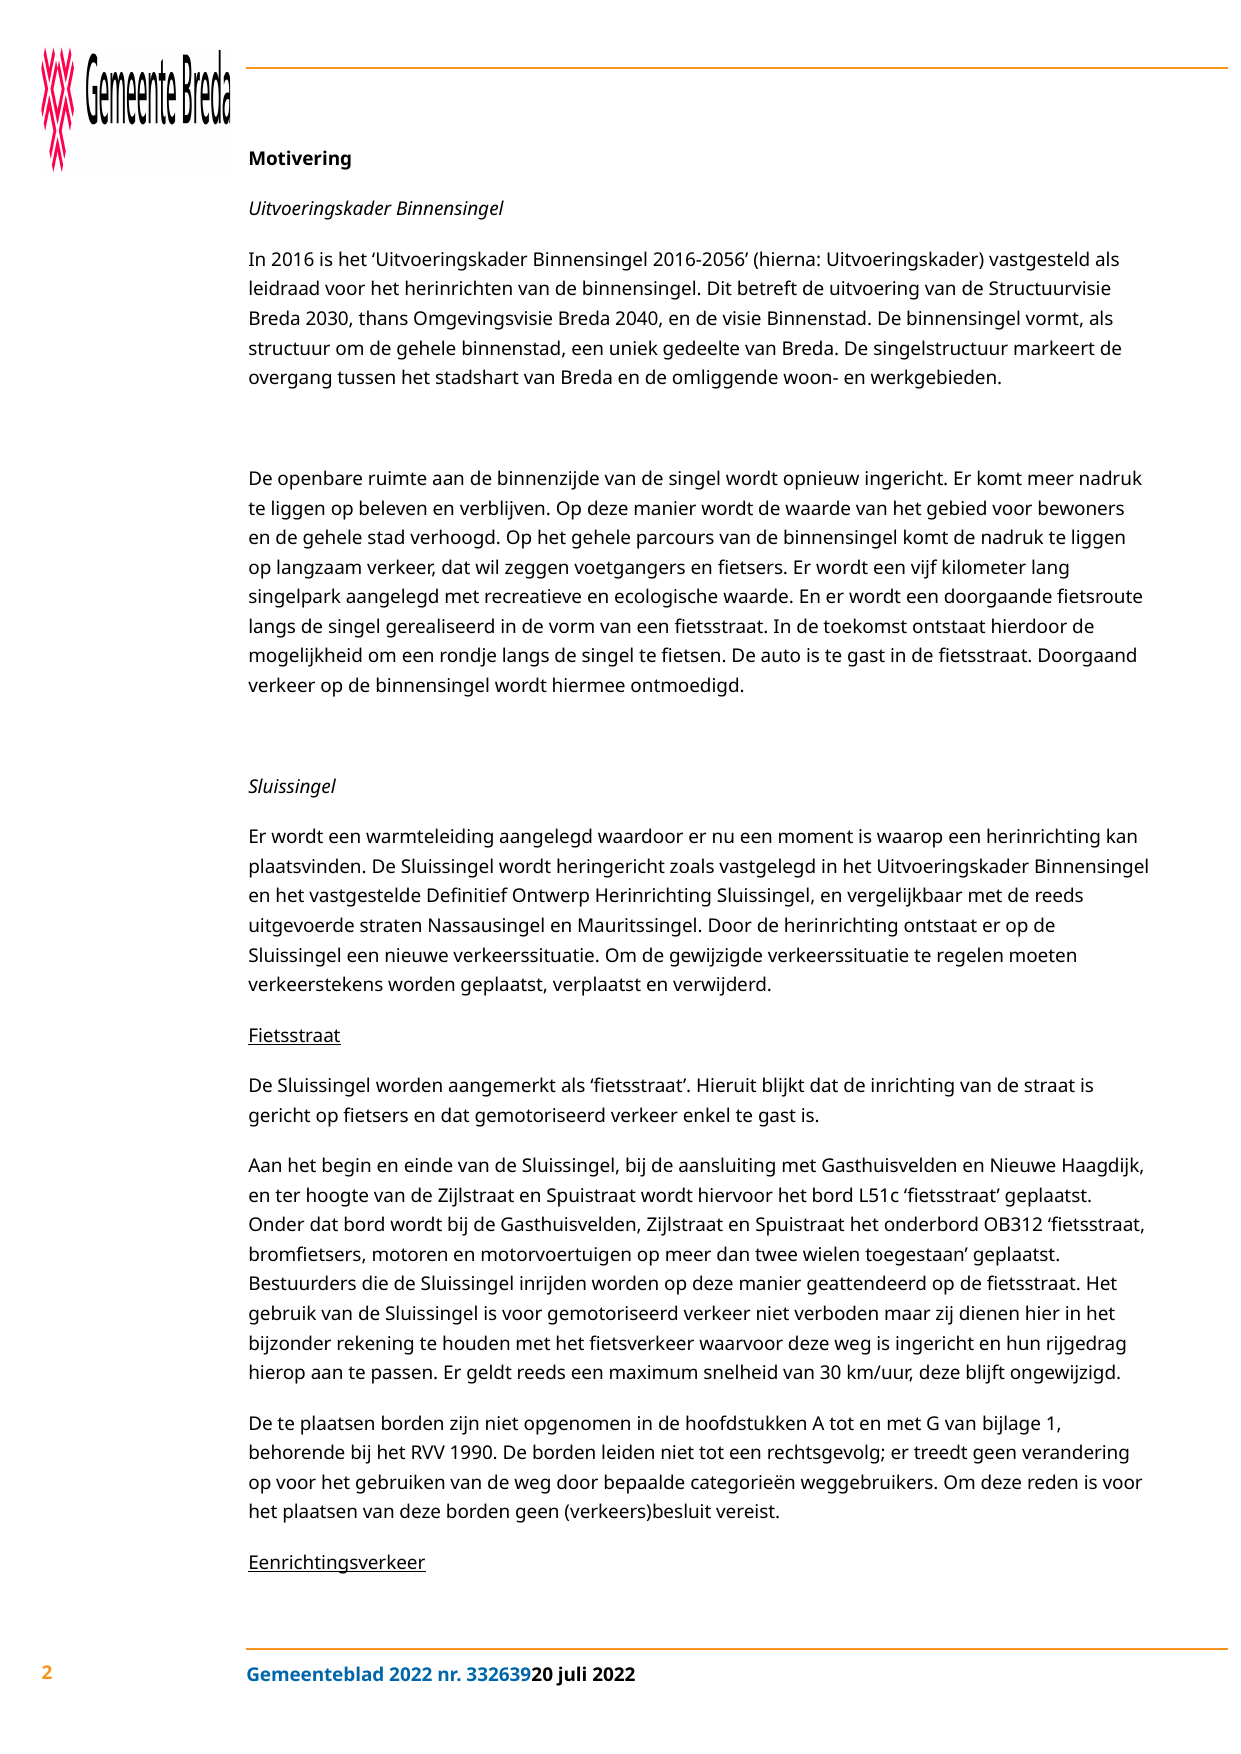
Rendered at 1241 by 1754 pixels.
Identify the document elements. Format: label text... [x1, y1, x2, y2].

text Eenrichtingsverkeer [248, 1549, 1152, 1575]
text De te plaatsen borden zijn niet opgenomen in de hoofdstukken A tot en met G van bijlage 1, behorende bij het RVV 1990. De borden leiden niet tot een rechtsgevolg; er treedt geen verandering op voor het gebruiken van de weg door bepaalde categorieën weggebruikers. Om deze reden is voor het plaatsen van deze borden geen (verkeers)besluit vereist. [248, 1410, 1152, 1524]
text Uitvoeringskader Binnensingel [248, 196, 1152, 221]
text In 2016 is het ‘Uitvoeringskader Binnensingel 2016-2056’ (hierna: Uitvoeringskader) vastgesteld als leidraad voor het herinrichten van de binnensingel. Dit betreft de uitvoering van de Structuurvisie Breda 2030, thans Omgevingsvisie Breda 2040, en de visie Binnenstad. De binnensingel vormt, als structuur om de gehele binnenstad, een uniek gedeelte van Breda. De singelstructuur markeert de overgang tussen het stadshart van Breda en de omliggende woon- en werkgebieden. [248, 246, 1152, 390]
text Fietsstraat [248, 1022, 1152, 1048]
text Sluissingel [248, 773, 1152, 799]
text Er wordt een warmteleiding aangelegd waardoor er nu een moment is waarop een herinrichting kan plaatsvinden. De Sluissingel wordt heringericht zoals vastgelegd in het Uitvoeringskader Binnensingel en het vastgestelde Definitief Ontwerp Herinrichting Sluissingel, en vergelijkbaar met de reeds uitgevoerde straten Nassausingel en Mauritssingel. Door de herinrichting ontstaat er op de Sluissingel een nieuwe verkeerssituatie. Om de gewijzigde verkeerssituatie te regelen moeten verkeerstekens worden geplaatst, verplaatst en verwijderd. [248, 823, 1152, 997]
picture [41, 47, 231, 172]
text De openbare ruimte aan de binnenzijde van de singel wordt opnieuw ingericht. Er komt meer nadruk te liggen op beleven en verblijven. Op deze manier wordt de waarde van het gebied voor bewoners en de gehele stad verhoogd. Op het gehele parcours van de binnensingel komt de nadruk te liggen op langzaam verkeer, dat wil zeggen voetgangers en fietsers. Er wordt een vijf kilometer lang singelpark aangelegd met recreatieve en ecologische waarde. En er wordt een doorgaande fietsroute langs de singel gerealiseerd in de vorm van een fietsstraat. In de toekomst ontstaat hierdoor de mogelijkheid om een rondje langs de singel te fietsen. De auto is te gast in de fietsstraat. Doorgaand verkeer op de binnensingel wordt hiermee ontmoedigd. [248, 465, 1152, 698]
text Aan het begin en einde van de Sluissingel, bij de aansluiting met Gasthuisvelden en Nieuwe Haagdijk, en ter hoogte van de Zijlstraat en Spuistraat wordt hiervoor het bord L51c ‘fietsstraat’ geplaatst. Onder dat bord wordt bij de Gasthuisvelden, Zijlstraat en Spuistraat het onderbord OB312 ‘fietsstraat, bromfietsers, motoren en motorvoertuigen op meer dan twee wielen toegestaan’ geplaatst. Bestuurders die de Sluissingel inrijden worden op deze manier geattendeerd op de fietsstraat. Het gebruik van de Sluissingel is voor gemotoriseerd verkeer niet verboden maar zij dienen hier in het bijzonder rekening te houden met het fietsverkeer waarvoor deze weg is ingericht en hun rijgedrag hierop aan te passen. Er geldt reeds een maximum snelheid van 30 km/uur, deze blijft ongewijzigd. [248, 1152, 1152, 1385]
text Motivering [248, 145, 1152, 171]
text De Sluissingel worden aangemerkt als ‘fietsstraat’. Hieruit blijkt dat de inrichting van de straat is gericht op fietsers en dat gemotoriseerd verkeer enkel te gast is. [248, 1072, 1152, 1128]
